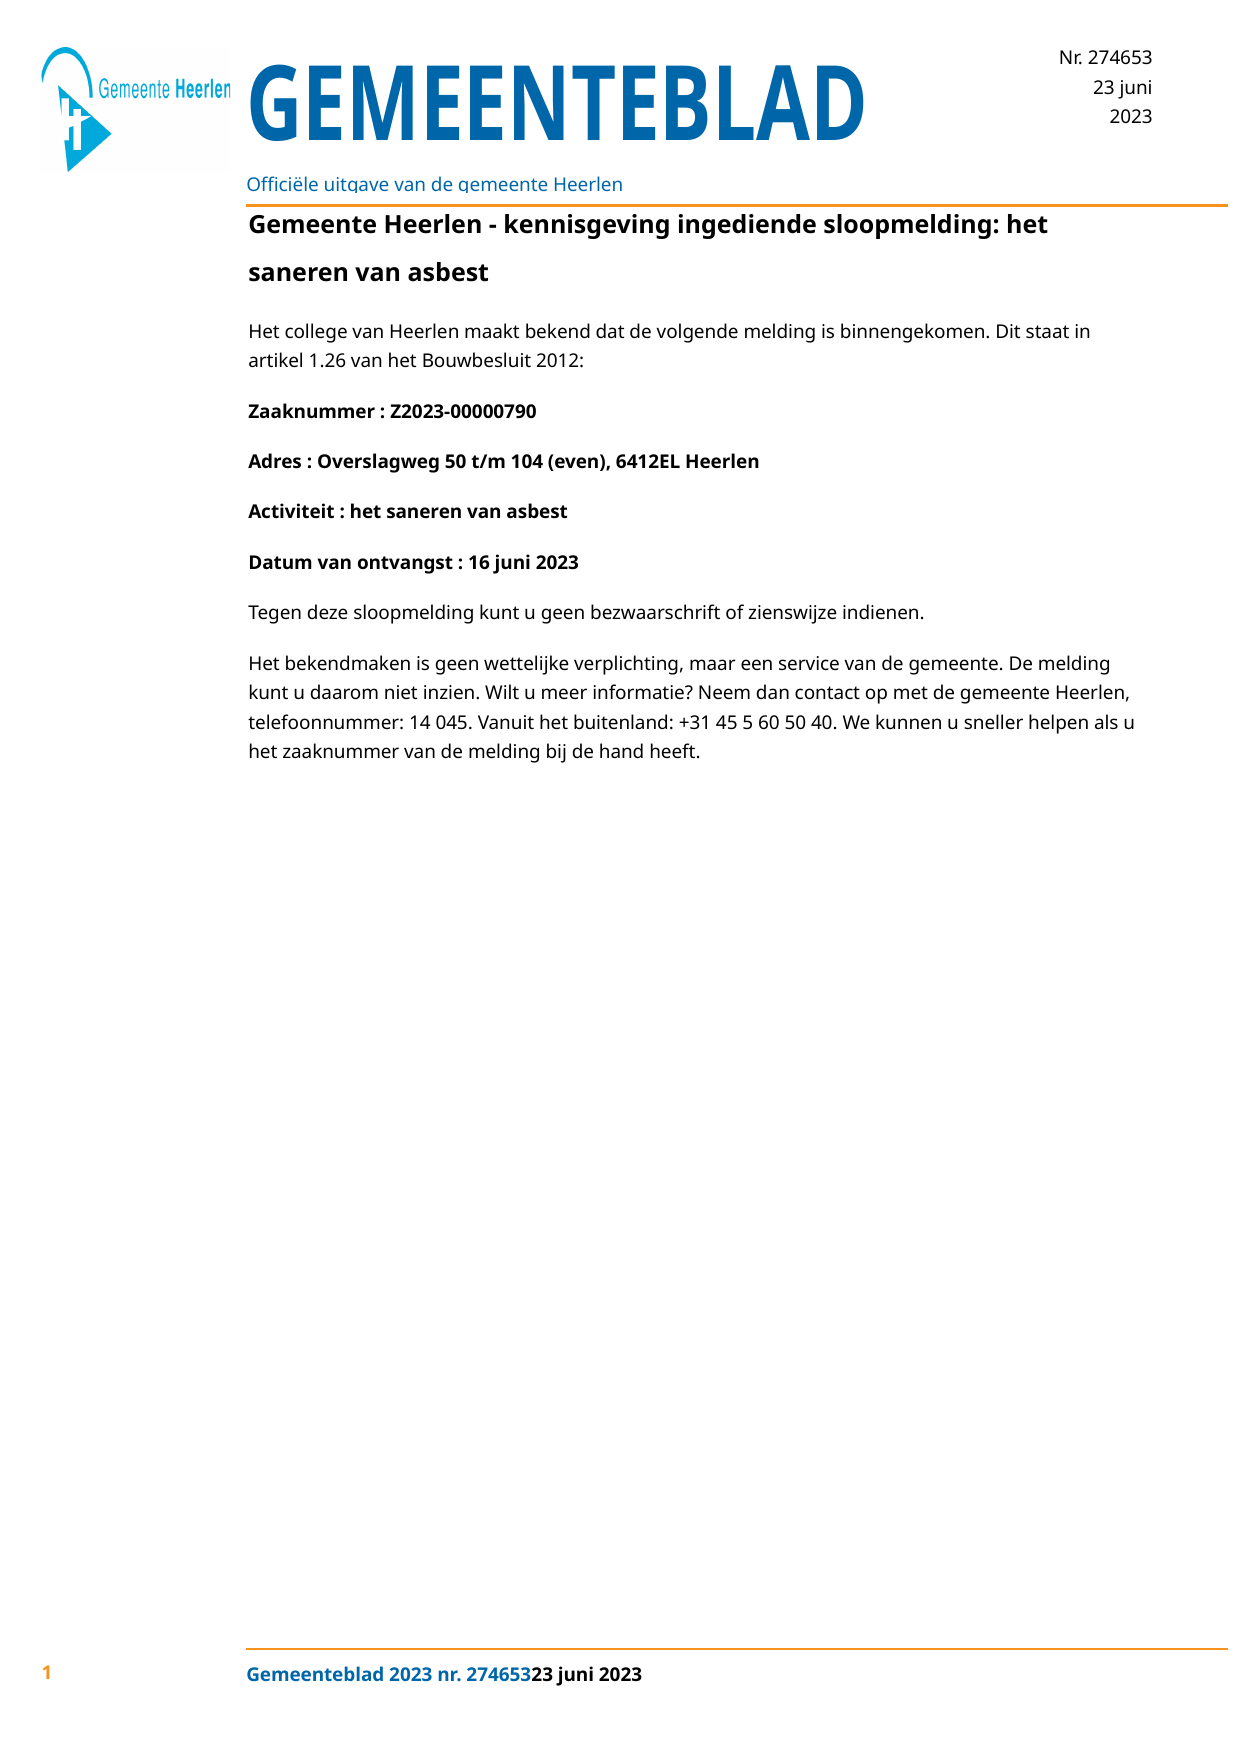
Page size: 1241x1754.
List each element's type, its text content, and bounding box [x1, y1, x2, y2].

text Tegen deze sloopmelding kunt u geen bezwaarschrift of zienswijze indienen. [248, 599, 1152, 625]
text Het college van Heerlen maakt bekend dat de volgende melding is binnengekomen. Dit staat in artikel 1.26 van het Bouwbesluit 2012: [248, 318, 1152, 373]
picture [41, 47, 231, 172]
text Zaaknummer : Z2023-00000790 [248, 398, 1152, 424]
text Datum van ontvangst : 16 juni 2023 [248, 549, 1152, 575]
text Activiteit : het saneren van asbest [248, 499, 1152, 524]
text Het bekendmaken is geen wettelijke verplichting, maar een service van de gemeente. De melding kunt u daarom niet inzien. Wilt u meer informatie? Neem dan contact op met de gemeente Heerlen, telefoonnummer: 14 045. Vanuit het buitenland: +31 45 5 60 50 40. We kunnen u sneller helpen als u het zaaknummer van de melding bij de hand heeft. [248, 650, 1152, 764]
picture [41, 47, 59, 70]
text Adres : Overslagweg 50 t/m 104 (even), 6412EL Heerlen [248, 448, 1152, 474]
text Gemeente Heerlen - kennisgeving ingediende sloopmelding: het saneren van asbest [248, 207, 1152, 288]
